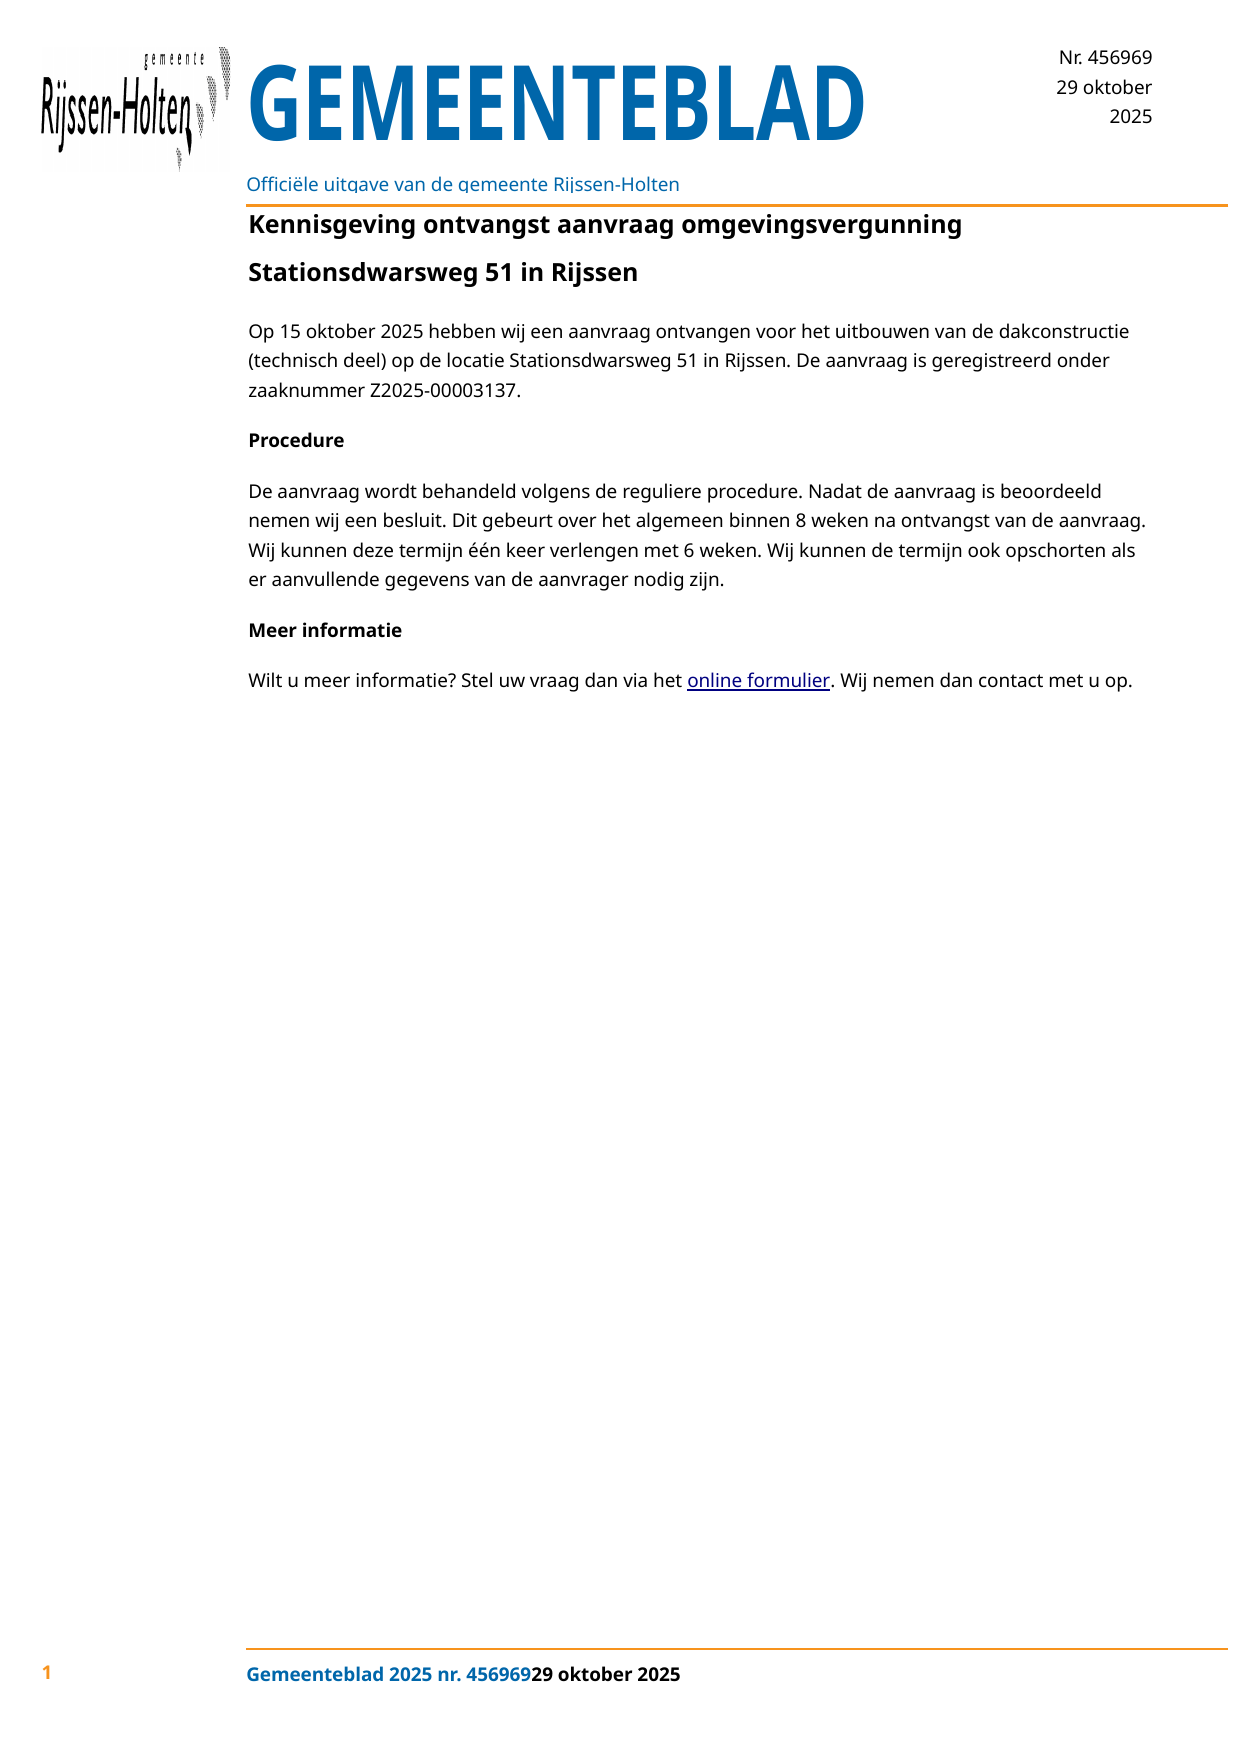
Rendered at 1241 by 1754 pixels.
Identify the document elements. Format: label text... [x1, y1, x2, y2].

text Meer informatie [248, 617, 1152, 643]
text De aanvraag wordt behandeld volgens de reguliere procedure. Nadat de aanvraag is beoordeeld nemen wij een besluit. Dit gebeurt over het algemeen binnen 8 weken na ontvangst van de aanvraag. Wij kunnen deze termijn één keer verlengen met 6 weken. Wij kunnen de termijn ook opschorten als er aanvullende gegevens van de aanvrager nodig zijn. [248, 478, 1152, 592]
text Kennisgeving ontvangst aanvraag omgevingsvergunning Stationsdwarsweg 51 in Rijssen [248, 207, 1152, 288]
picture [41, 47, 231, 172]
text Op 15 oktober 2025 hebben wij een aanvraag ontvangen voor het uitbouwen van de dakconstructie (technisch deel) op de locatie Stationsdwarsweg 51 in Rijssen. De aanvraag is geregistreerd onder zaaknummer Z2025-00003137. [248, 318, 1152, 403]
text Procedure [248, 427, 1152, 453]
text Wilt u meer informatie? Stel uw vraag dan via het online formulier. Wij nemen dan contact met u op. [248, 667, 1152, 693]
